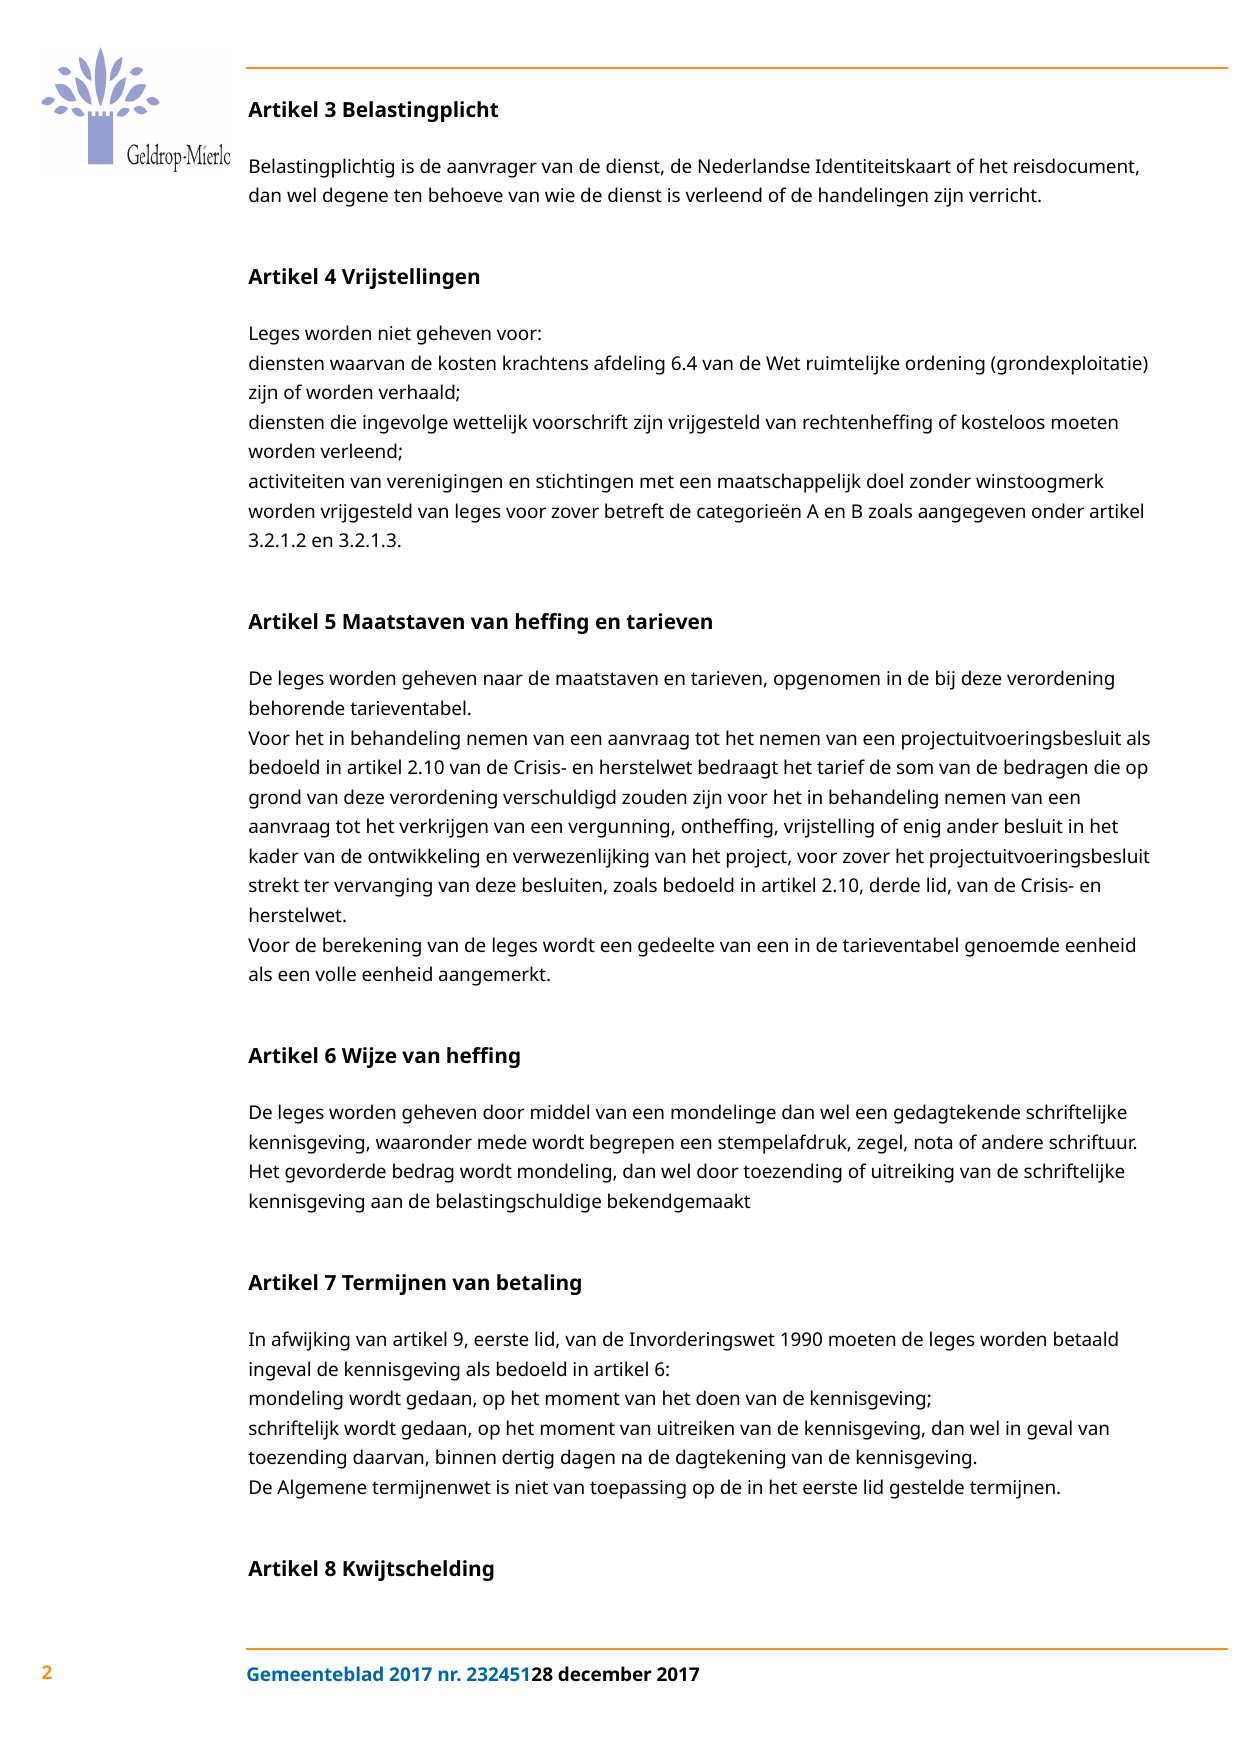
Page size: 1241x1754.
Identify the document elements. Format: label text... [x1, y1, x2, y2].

text De leges worden geheven door middel van een mondelinge dan wel een gedagtekende schriftelijke kennisgeving, waaronder mede wordt begrepen een stempelafdruk, zegel, nota of andere schriftuur. Het gevorderde bedrag wordt mondeling, dan wel door toezending of uitreiking van de schriftelijke kennisgeving aan de belastingschuldige bekendgemaakt [248, 1099, 1152, 1214]
picture [41, 47, 231, 172]
text Artikel 3 Belastingplicht [248, 95, 1152, 123]
text schriftelijk wordt gedaan, op het moment van uitreiken van de kennisgeving, dan wel in geval van toezending daarvan, binnen dertig dagen na de dagtekening van de kennisgeving. [248, 1415, 1152, 1470]
text diensten waarvan de kosten krachtens afdeling 6.4 van de Wet ruimtelijke ordening (grondexploitatie) zijn of worden verhaald; [248, 350, 1152, 405]
text Artikel 8 Kwijtschelding [248, 1554, 1152, 1582]
text De leges worden geheven naar de maatstaven en tarieven, opgenomen in de bij deze verordening behorende tarieventabel. [248, 666, 1152, 721]
text Leges worden niet geheven voor: [248, 320, 1152, 346]
text Belastingplichtig is de aanvrager van de dienst, de Nederlandse Identiteitskaart of het reisdocument, dan wel degene ten behoeve van wie de dienst is verleend of de handelingen zijn verricht. [248, 153, 1152, 208]
text diensten die ingevolge wettelijk voorschrift zijn vrijgesteld van rechtenheffing of kosteloos moeten worden verleend; [248, 409, 1152, 464]
text Artikel 6 Wijze van heffing [248, 1041, 1152, 1070]
text Voor het in behandeling nemen van een aanvraag tot het nemen van een projectuitvoeringsbesluit als bedoeld in artikel 2.10 van de Crisis- en herstelwet bedraagt het tarief de som van de bedragen die op grond van deze verordening verschuldigd zouden zijn voor het in behandeling nemen van een aanvraag tot het verkrijgen van een vergunning, ontheffing, vrijstelling of enig ander besluit in het kader van de ontwikkeling en verwezenlijking van het project, voor zover het projectuitvoeringsbesluit strekt ter vervanging van deze besluiten, zoals bedoeld in artikel 2.10, derde lid, van de Crisis- en herstelwet. [248, 725, 1152, 928]
text mondeling wordt gedaan, op het moment van het doen van de kennisgeving; [248, 1385, 1152, 1411]
text activiteiten van verenigingen en stichtingen met een maatschappelijk doel zonder winstoogmerk worden vrijgesteld van leges voor zover betreft de categorieën A en B zoals aangegeven onder artikel 3.2.1.2 en 3.2.1.3. [248, 468, 1152, 553]
text De Algemene termijnenwet is niet van toepassing op de in het eerste lid gestelde termijnen. [248, 1474, 1152, 1500]
text Artikel 4 Vrijstellingen [248, 262, 1152, 291]
text Voor de berekening van de leges wordt een gedeelte van een in de tarieventabel genoemde eenheid als een volle eenheid aangemerkt. [248, 932, 1152, 987]
text Artikel 7 Termijnen van betaling [248, 1268, 1152, 1297]
text In afwijking van artikel 9, eerste lid, van de Invorderingswet 1990 moeten de leges worden betaald ingeval de kennisgeving als bedoeld in artikel 6: [248, 1326, 1152, 1381]
text Artikel 5 Maatstaven van heffing en tarieven [248, 607, 1152, 636]
